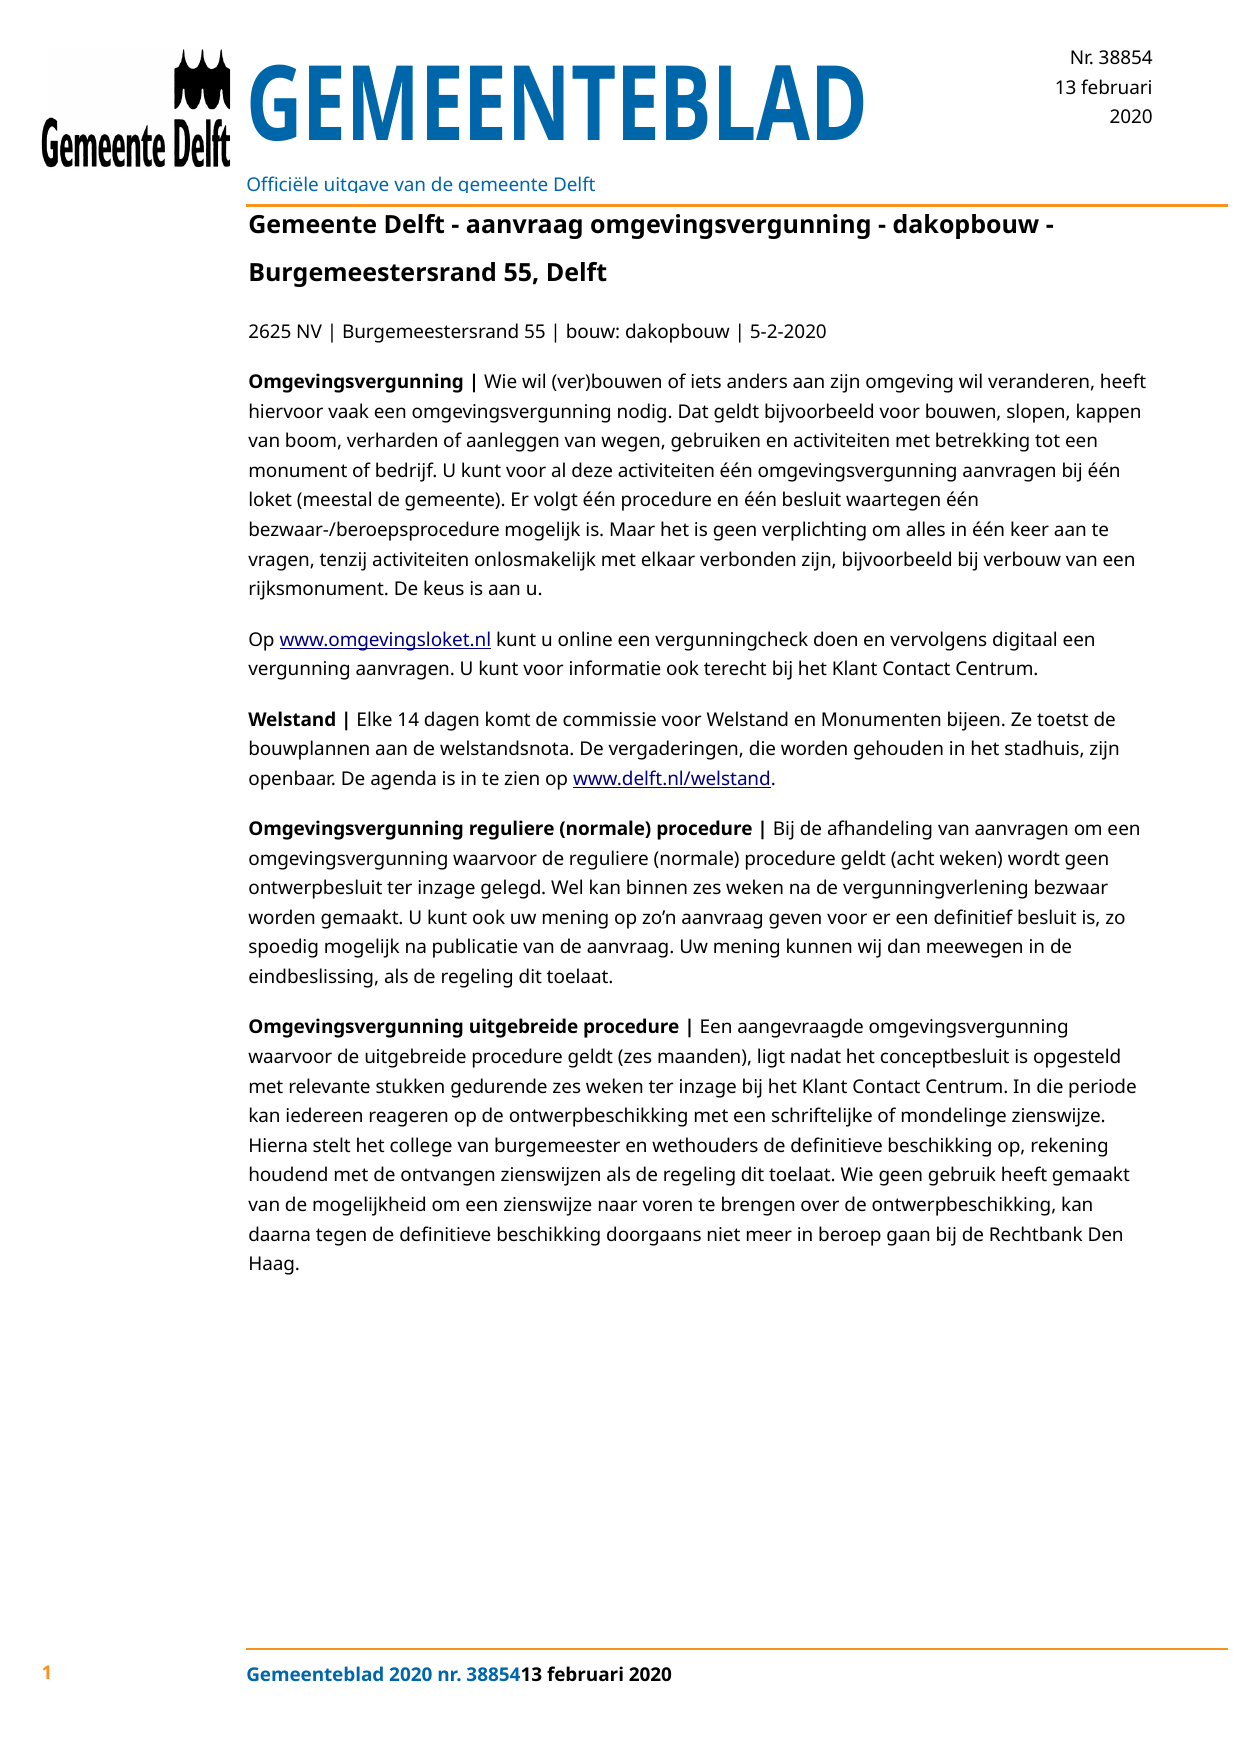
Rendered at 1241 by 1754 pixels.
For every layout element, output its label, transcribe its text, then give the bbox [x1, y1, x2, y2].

text Gemeente Delft - aanvraag omgevingsvergunning - dakopbouw - Burgemeestersrand 55, Delft [248, 207, 1152, 288]
text Welstand | Elke 14 dagen komt de commissie voor Welstand en Monumenten bijeen. Ze toetst de bouwplannen aan de welstandsnota. De vergaderingen, die worden gehouden in het stadhuis, zijn openbaar. De agenda is in te zien op www.delft.nl/welstand. [248, 706, 1152, 791]
text Op www.omgevingsloket.nl kunt u online een vergunningcheck doen en vervolgens digitaal een vergunning aanvragen. U kunt voor informatie ook terecht bij het Klant Contact Centrum. [248, 626, 1152, 681]
text Omgevingsvergunning | Wie wil (ver)bouwen of iets anders aan zijn omgeving wil veranderen, heeft hiervoor vaak een omgevingsvergunning nodig. Dat geldt bijvoorbeeld voor bouwen, slopen, kappen van boom, verharden of aanleggen van wegen, gebruiken en activiteiten met betrekking tot een monument of bedrijf. U kunt voor al deze activiteiten één omgevingsvergunning aanvragen bij één loket (meestal de gemeente). Er volgt één procedure en één besluit waartegen één bezwaar-/beroepsprocedure mogelijk is. Maar het is geen verplichting om alles in één keer aan te vragen, tenzij activiteiten onlosmakelijk met elkaar verbonden zijn, bijvoorbeeld bij verbouw van een rijksmonument. De keus is aan u. [248, 368, 1152, 601]
text Omgevingsvergunning uitgebreide procedure | Een aangevraagde omgevingsvergunning waarvoor de uitgebreide procedure geldt (zes maanden), ligt nadat het conceptbesluit is opgesteld met relevante stukken gedurende zes weken ter inzage bij het Klant Contact Centrum. In die periode kan iedereen reageren op de ontwerpbeschikking met een schriftelijke of mondelinge zienswijze. Hierna stelt het college van burgemeester en wethouders de definitieve beschikking op, rekening houdend met de ontvangen zienswijzen als de regeling dit toelaat. Wie geen gebruik heeft gemaakt van de mogelijkheid om een zienswijze naar voren te brengen over de ontwerpbeschikking, kan daarna tegen de definitieve beschikking doorgaans niet meer in beroep gaan bij de Rechtbank Den Haag. [248, 1014, 1152, 1276]
picture [41, 47, 231, 172]
text 2625 NV | Burgemeestersrand 55 | bouw: dakopbouw | 5-2-2020 [248, 318, 1152, 344]
text Omgevingsvergunning reguliere (normale) procedure | Bij de afhandeling van aanvragen om een omgevingsvergunning waarvoor de reguliere (normale) procedure geldt (acht weken) wordt geen ontwerpbesluit ter inzage gelegd. Wel kan binnen zes weken na de vergunningverlening bezwaar worden gemaakt. U kunt ook uw mening op zo’n aanvraag geven voor er een definitief besluit is, zo spoedig mogelijk na publicatie van de aanvraag. Uw mening kunnen wij dan meewegen in de eindbeslissing, als de regeling dit toelaat. [248, 815, 1152, 989]
